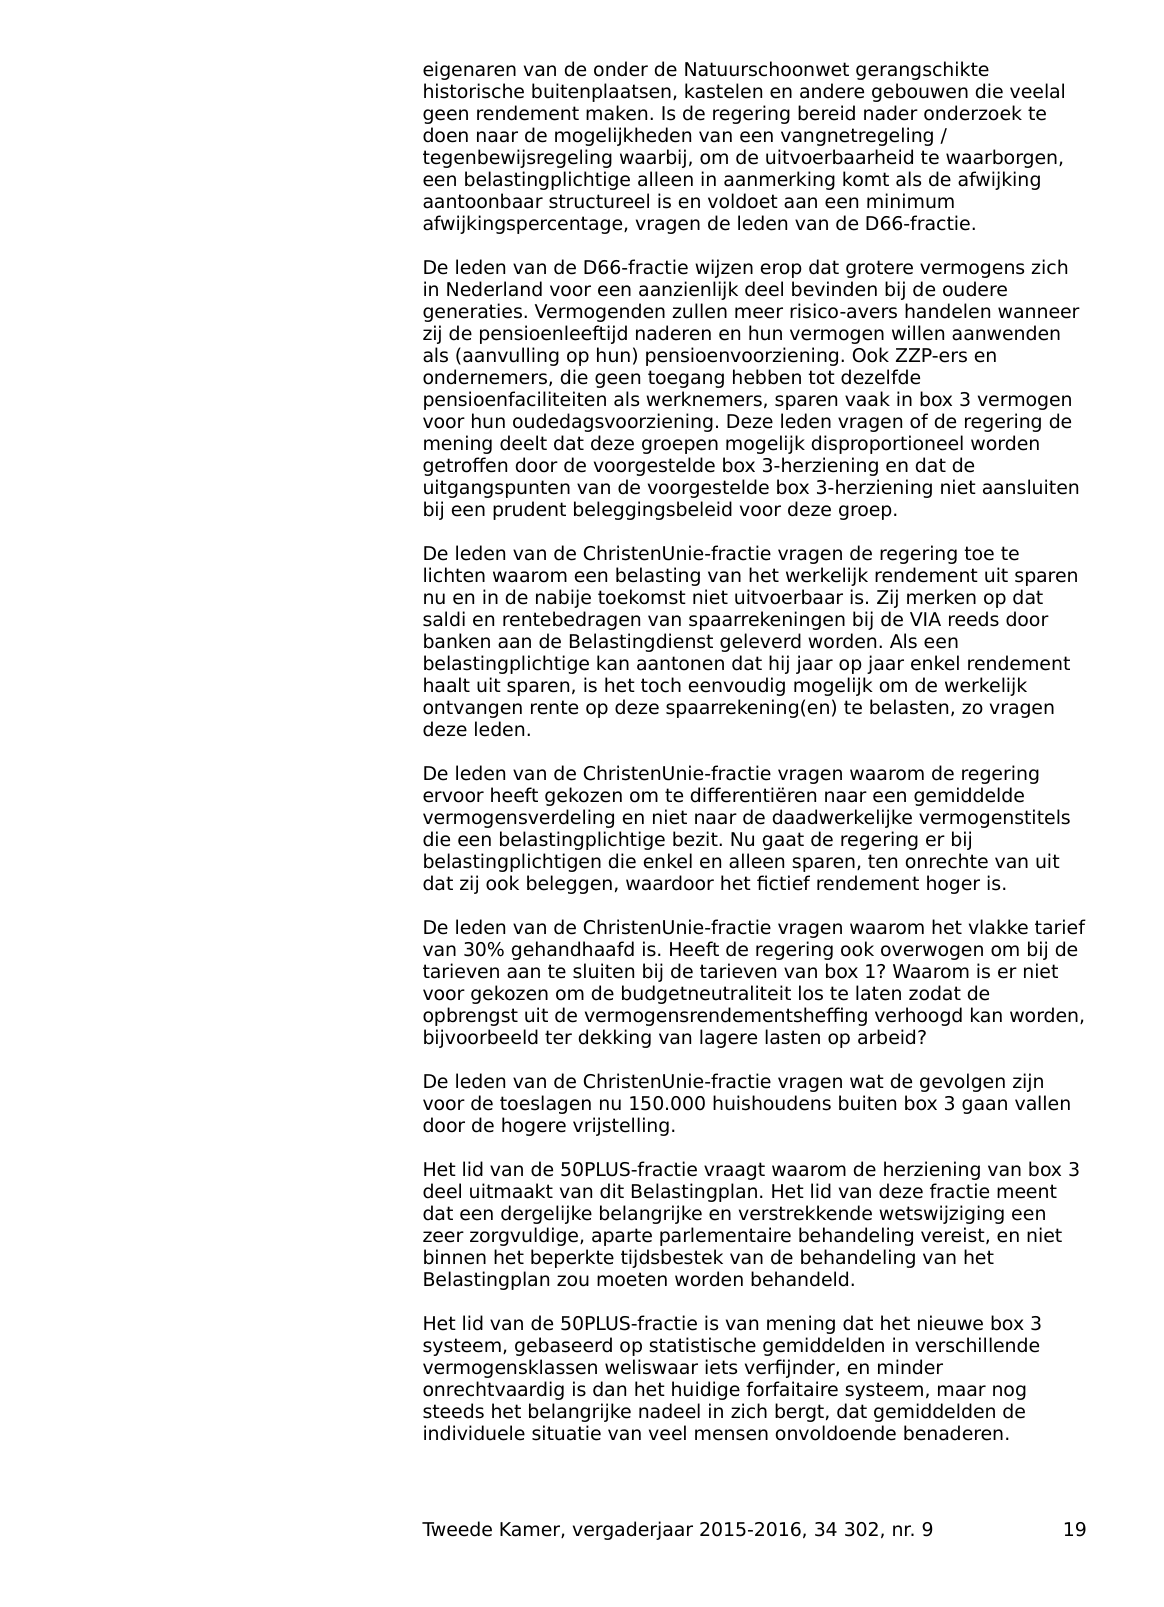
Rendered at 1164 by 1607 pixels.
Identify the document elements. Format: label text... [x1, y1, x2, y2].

text De leden van de ChristenUnie-fractie vragen waarom het vlakke tarief van 30% gehandhaafd is. Heeft de regering ook overwogen om bij de tarieven aan te sluiten bij de tarieven van box 1? Waarom is er niet voor gekozen om de budgetneutraliteit los te laten zodat de opbrengst uit de vermogensrendementsheffing verhoogd kan worden, bijvoorbeeld ter dekking van lagere lasten op arbeid? [422, 917, 1087, 1049]
text De leden van de ChristenUnie-fractie vragen wat de gevolgen zijn voor de toeslagen nu 150.000 huishoudens buiten box 3 gaan vallen door de hogere vrijstelling. [422, 1071, 1087, 1137]
text De leden van de D66-fractie wijzen erop dat grotere vermogens zich in Nederland voor een aanzienlijk deel bevinden bij de oudere generaties. Vermogenden zullen meer risico-avers handelen wanneer zij de pensioenleeftijd naderen en hun vermogen willen aanwenden als (aanvulling op hun) pensioenvoorziening. Ook ZZP-ers en ondernemers, die geen toegang hebben tot dezelfde pensioenfaciliteiten als werknemers, sparen vaak in box 3 vermogen voor hun oudedagsvoorziening. Deze leden vragen of de regering de mening deelt dat deze groepen mogelijk disproportioneel worden getroffen door de voorgestelde box 3-herziening en dat de uitgangspunten van de voorgestelde box 3-herziening niet aansluiten bij een prudent beleggingsbeleid voor deze groep. [422, 257, 1087, 521]
text De leden van de ChristenUnie-fractie vragen waarom de regering ervoor heeft gekozen om te differentiëren naar een gemiddelde vermogensverdeling en niet naar de daadwerkelijke vermogenstitels die een belastingplichtige bezit. Nu gaat de regering er bij belastingplichtigen die enkel en alleen sparen, ten onrechte van uit dat zij ook beleggen, waardoor het fictief rendement hoger is. [422, 763, 1087, 895]
text De leden van de ChristenUnie-fractie vragen de regering toe te lichten waarom een belasting van het werkelijk rendement uit sparen nu en in de nabije toekomst niet uitvoerbaar is. Zij merken op dat saldi en rentebedragen van spaarrekeningen bij de VIA reeds door banken aan de Belastingdienst geleverd worden. Als een belastingplichtige kan aantonen dat hij jaar op jaar enkel rendement haalt uit sparen, is het toch eenvoudig mogelijk om de werkelijk ontvangen rente op deze spaarrekening(en) te belasten, zo vragen deze leden. [422, 543, 1087, 741]
text Het lid van de 50PLUS-fractie is van mening dat het nieuwe box 3 systeem, gebaseerd op statistische gemiddelden in verschillende vermogensklassen weliswaar iets verfijnder, en minder onrechtvaardig is dan het huidige forfaitaire systeem, maar nog steeds het belangrijke nadeel in zich bergt, dat gemiddelden de individuele situatie van veel mensen onvoldoende benaderen. [422, 1313, 1087, 1445]
text Het lid van de 50PLUS-fractie vraagt waarom de herziening van box 3 deel uitmaakt van dit Belastingplan. Het lid van deze fractie meent dat een dergelijke belangrijke en verstrekkende wetswijziging een zeer zorgvuldige, aparte parlementaire behandeling vereist, en niet binnen het beperkte tijdsbestek van de behandeling van het Belastingplan zou moeten worden behandeld. [422, 1159, 1087, 1291]
text eigenaren van de onder de Natuurschoonwet gerangschikte historische buitenplaatsen, kastelen en andere gebouwen die veelal geen rendement maken. Is de regering bereid nader onderzoek te doen naar de mogelijkheden van een vangnetregeling / tegenbewijsregeling waarbij, om de uitvoerbaarheid te waarborgen, een belastingplichtige alleen in aanmerking komt als de afwijking aantoonbaar structureel is en voldoet aan een minimum afwijkingspercentage, vragen de leden van de D66-fractie. [422, 59, 1087, 235]
